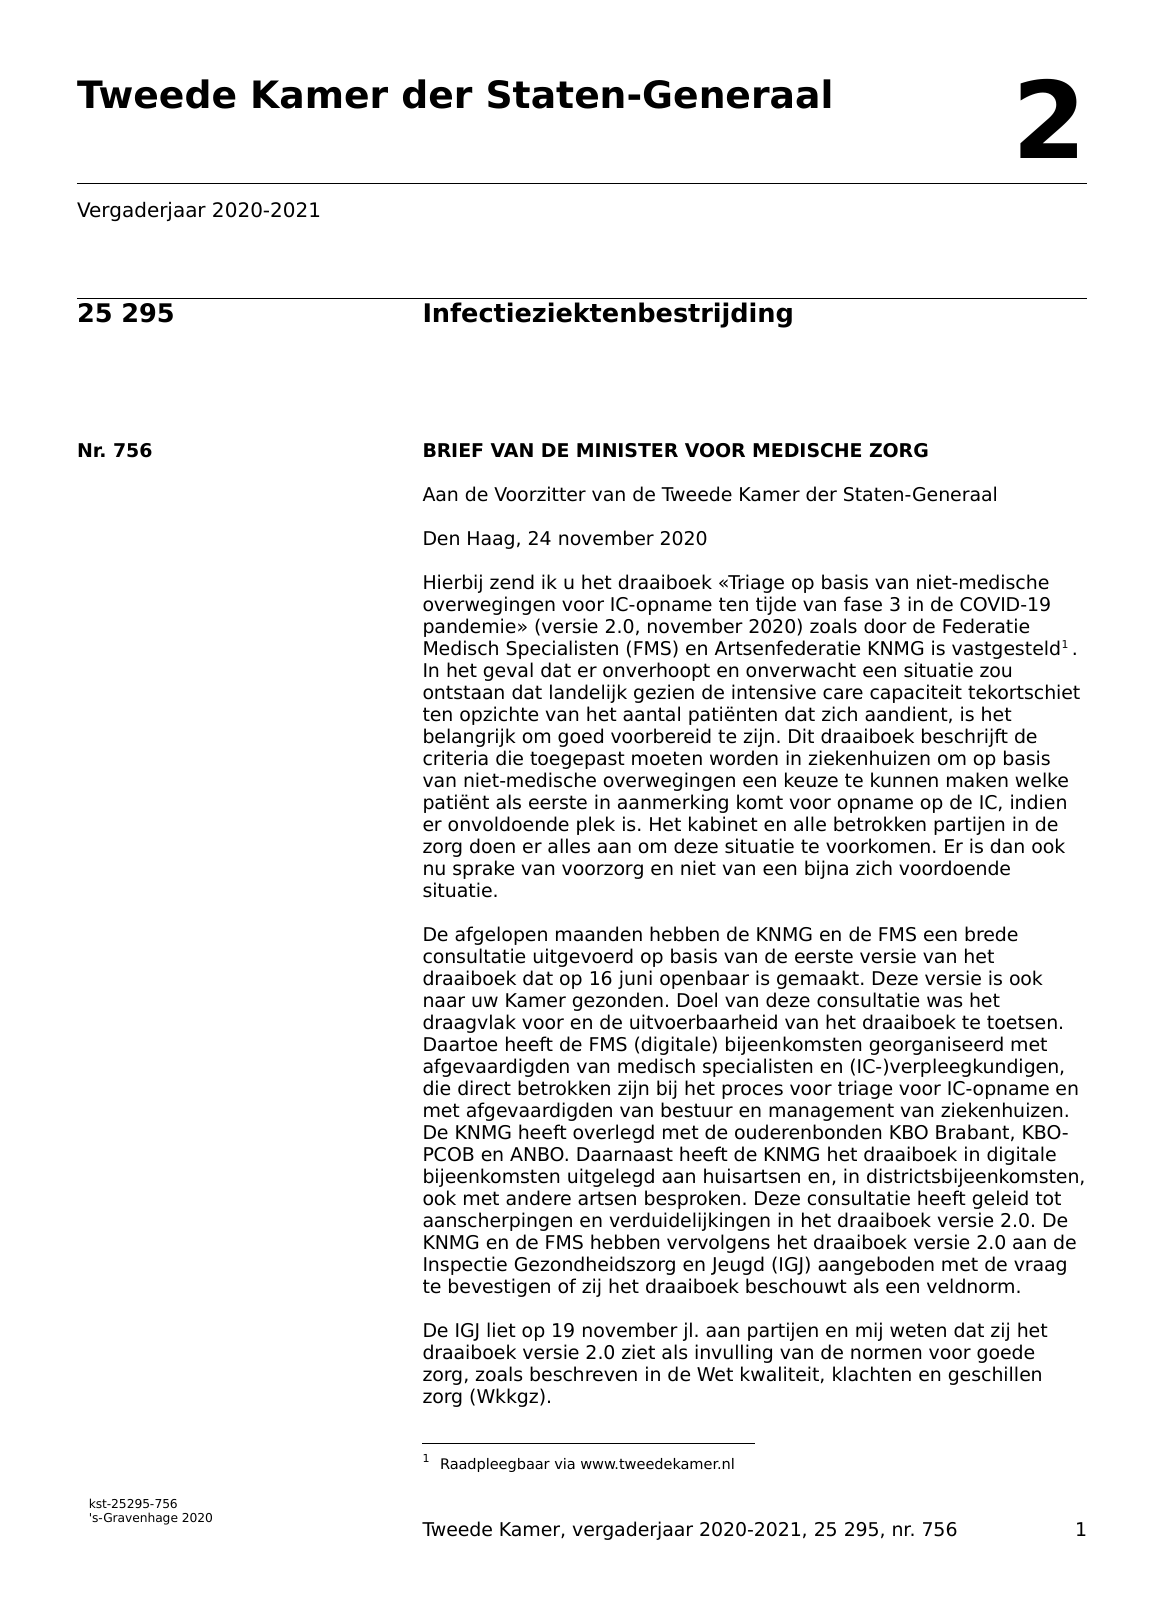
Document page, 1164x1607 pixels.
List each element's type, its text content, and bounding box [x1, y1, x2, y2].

text De IGJ liet op 19 november jl. aan partijen en mij weten dat zij het draaiboek versie 2.0 ziet als invulling van de normen voor goede zorg, zoals beschreven in de Wet kwaliteit, klachten en geschillen zorg (Wkkgz). [422, 1320, 1087, 1408]
table_cell Vergaderjaar 2020-2021 [77, 184, 1087, 298]
text 's-Gravenhage 2020 [88, 1511, 323, 1525]
text kst-25295-756 [88, 1497, 323, 1511]
table_header 2 [886, 59, 1087, 183]
text Hierbij zend ik u het draaiboek «Triage op basis van niet-medische overwegingen voor IC-opname ten tijde van fase 3 in de COVID-19 pandemie» (versie 2.0, november 2020) zoals door de Federatie Medisch Specialisten (FMS) en Artsenfederatie KNMG is vastgesteld. In het geval dat er onverhoopt en onverwacht een situatie zou ontstaan dat landelijk gezien de intensive care capaciteit tekortschiet ten opzichte van het aantal patiënten dat zich aandient, is het belangrijk om goed voorbereid te zijn. Dit draaiboek beschrijft de criteria die toegepast moeten worden in ziekenhuizen om op basis van niet-medische overwegingen een keuze te kunnen maken welke patiënt als eerste in aanmerking komt voor opname op de IC, indien er onvoldoende plek is. Het kabinet en alle betrokken partijen in de zorg doen er alles aan om deze situatie te voorkomen. Er is dan ook nu sprake van voorzorg en niet van een bijna zich voordoende situatie. [422, 572, 1087, 902]
table_header Tweede Kamer der Staten-Generaal [77, 59, 886, 183]
subtitle 25 295 Infectieziektenbestrijding [77, 299, 1087, 329]
text Raadpleegbaar via www.tweedekamer.nl [422, 1452, 1087, 1474]
text De afgelopen maanden hebben de KNMG en de FMS een brede consultatie uitgevoerd op basis van de eerste versie van het draaiboek dat op 16 juni openbaar is gemaakt. Deze versie is ook naar uw Kamer gezonden. Doel van deze consultatie was het draagvlak voor en de uitvoerbaarheid van het draaiboek te toetsen. Daartoe heeft de FMS (digitale) bijeenkomsten georganiseerd met afgevaardigden van medisch specialisten en (IC-)verpleegkundigen, die direct betrokken zijn bij het proces voor triage voor IC-opname en met afgevaardigden van bestuur en management van ziekenhuizen. De KNMG heeft overlegd met de ouderenbonden KBO Brabant, KBO-PCOB en ANBO. Daarnaast heeft de KNMG het draaiboek in digitale bijeenkomsten uitgelegd aan huisartsen en, in districtsbijeenkomsten, ook met andere artsen besproken. Deze consultatie heeft geleid tot aanscherpingen en verduidelijkingen in het draaiboek versie 2.0. De KNMG en de FMS hebben vervolgens het draaiboek versie 2.0 aan de Inspectie Gezondheidszorg en Jeugd (IGJ) aangeboden met de vraag te bevestigen of zij het draaiboek beschouwt als een veldnorm. [422, 924, 1087, 1298]
text Den Haag, 24 november 2020 [422, 528, 1087, 550]
text Aan de Voorzitter van de Tweede Kamer der Staten-Generaal [422, 484, 1087, 506]
subtitle Nr. 756 BRIEF VAN DE MINISTER VOOR MEDISCHE ZORG [77, 440, 1087, 462]
